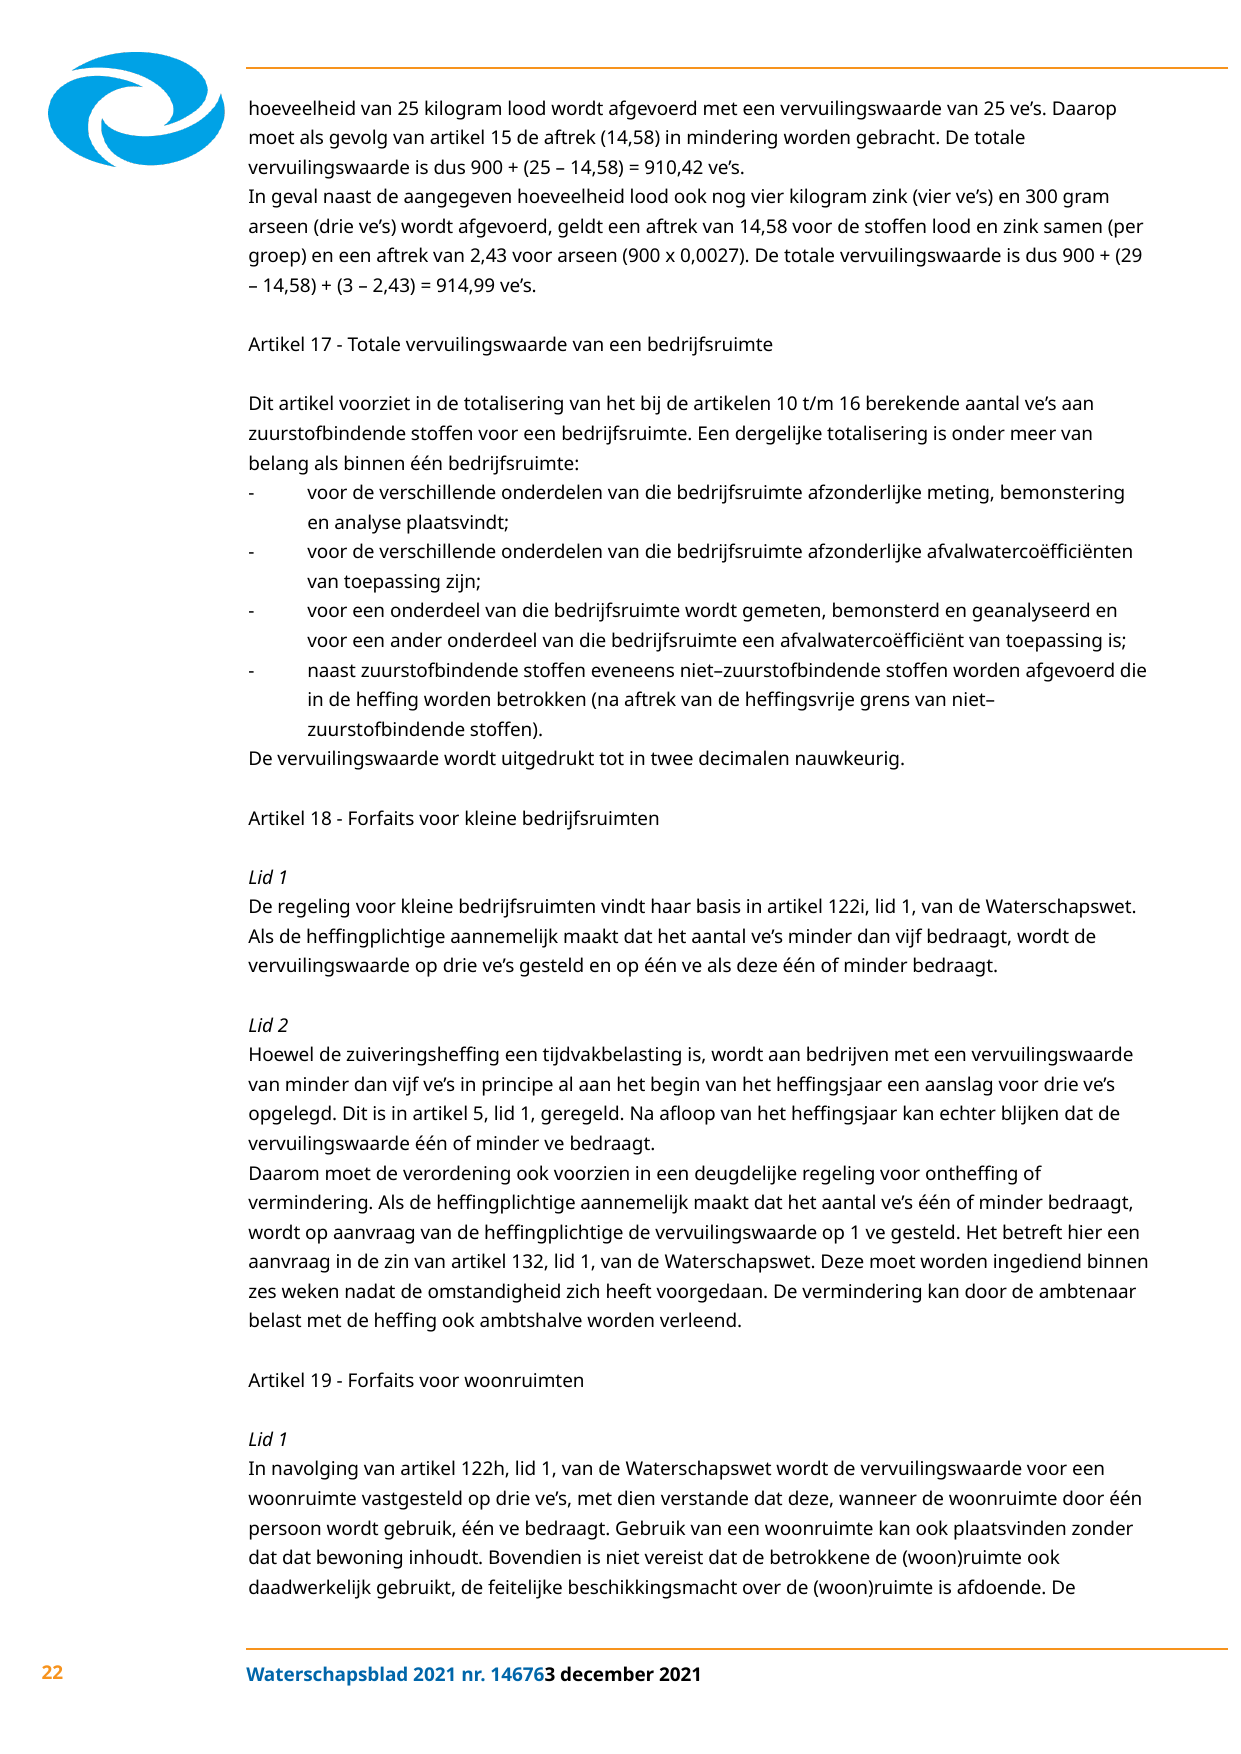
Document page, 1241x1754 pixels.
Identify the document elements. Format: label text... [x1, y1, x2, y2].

text Dit artikel voorziet in de totalisering van het bij de artikelen 10 t/m 16 berekende aantal ve’s aan zuurstofbindende stoffen voor een bedrijfsruimte. Een dergelijke totalisering is onder meer van belang als binnen één bedrijfsruimte: [248, 391, 1152, 476]
list voor de verschillende onderdelen van die bedrijfsruimte afzonderlijke afvalwatercoëfficiënten van toepassing zijn; [248, 538, 1152, 594]
list voor de verschillende onderdelen van die bedrijfsruimte afzonderlijke meting, bemonstering en analyse plaatsvindt; [248, 479, 1152, 535]
text De vervuilingswaarde wordt uitgedrukt tot in twee decimalen nauwkeurig. [248, 746, 1152, 771]
picture [41, 47, 231, 172]
list voor een onderdeel van die bedrijfsruimte wordt gemeten, bemonsterd en geanalyseerd en voor een ander onderdeel van die bedrijfsruimte een afvalwatercoëfficiënt van toepassing is; [248, 598, 1152, 653]
text Artikel 17 - Totale vervuilingswaarde van een bedrijfsruimte [248, 331, 1152, 357]
text Lid 1 [248, 864, 1152, 890]
text De regeling voor kleine bedrijfsruimten vindt haar basis in artikel 122i, lid 1, van de Waterschapswet. Als de heffingplichtige aannemelijk maakt dat het aantal ve’s minder dan vijf bedraagt, wordt de vervuilingswaarde op drie ve’s gesteld en op één ve als deze één of minder bedraagt. [248, 893, 1152, 978]
text Artikel 19 - Forfaits voor woonruimten [248, 1367, 1152, 1393]
text Artikel 18 - Forfaits voor kleine bedrijfsruimten [248, 805, 1152, 831]
list naast zuurstofbindende stoffen eveneens niet–zuurstofbindende stoffen worden afgevoerd die in de heffing worden betrokken (na aftrek van de heffingsvrije grens van niet–zuurstofbindende stoffen). [248, 657, 1152, 742]
text Lid 2 [248, 1012, 1152, 1038]
text hoeveelheid van 25 kilogram lood wordt afgevoerd met een vervuilingswaarde van 25 ve’s. Daarop moet als gevolg van artikel 15 de aftrek (14,58) in mindering worden gebracht. De totale vervuilingswaarde is dus 900 + (25 – 14,58) = 910,42 ve’s. [248, 95, 1152, 180]
text Daarom moet de verordening ook voorzien in een deugdelijke regeling voor ontheffing of vermindering. Als de heffingplichtige aannemelijk maakt dat het aantal ve’s één of minder bedraagt, wordt op aanvraag van de heffingplichtige de vervuilingswaarde op 1 ve gesteld. Het betreft hier een aanvraag in de zin van artikel 132, lid 1, van de Waterschapswet. Deze moet worden ingediend binnen zes weken nadat de omstandigheid zich heeft voorgedaan. De vermindering kan door de ambtenaar belast met de heffing ook ambtshalve worden verleend. [248, 1160, 1152, 1333]
text In geval naast de aangegeven hoeveelheid lood ook nog vier kilogram zink (vier ve’s) en 300 gram arseen (drie ve’s) wordt afgevoerd, geldt een aftrek van 14,58 voor de stoffen lood en zink samen (per groep) en een aftrek van 2,43 voor arseen (900 x 0,0027). De totale vervuilingswaarde is dus 900 + (29 – 14,58) + (3 – 2,43) = 914,99 ve’s. [248, 183, 1152, 298]
text In navolging van artikel 122h, lid 1, van de Waterschapswet wordt de vervuilingswaarde voor een woonruimte vastgesteld op drie ve’s, met dien verstande dat deze, wanneer de woonruimte door één persoon wordt gebruik, één ve bedraagt. Gebruik van een woonruimte kan ook plaatsvinden zonder dat dat bewoning inhoudt. Bovendien is niet vereist dat de betrokkene de (woon)ruimte ook daadwerkelijk gebruikt, de feitelijke beschikkingsmacht over de (woon)ruimte is afdoende. De [248, 1456, 1152, 1600]
text Hoewel de zuiveringsheffing een tijdvakbelasting is, wordt aan bedrijven met een vervuilingswaarde van minder dan vijf ve’s in principe al aan het begin van het heffingsjaar een aanslag voor drie ve’s opgelegd. Dit is in artikel 5, lid 1, geregeld. Na afloop van het heffingsjaar kan echter blijken dat de vervuilingswaarde één of minder ve bedraagt. [248, 1041, 1152, 1156]
text Lid 1 [248, 1426, 1152, 1452]
